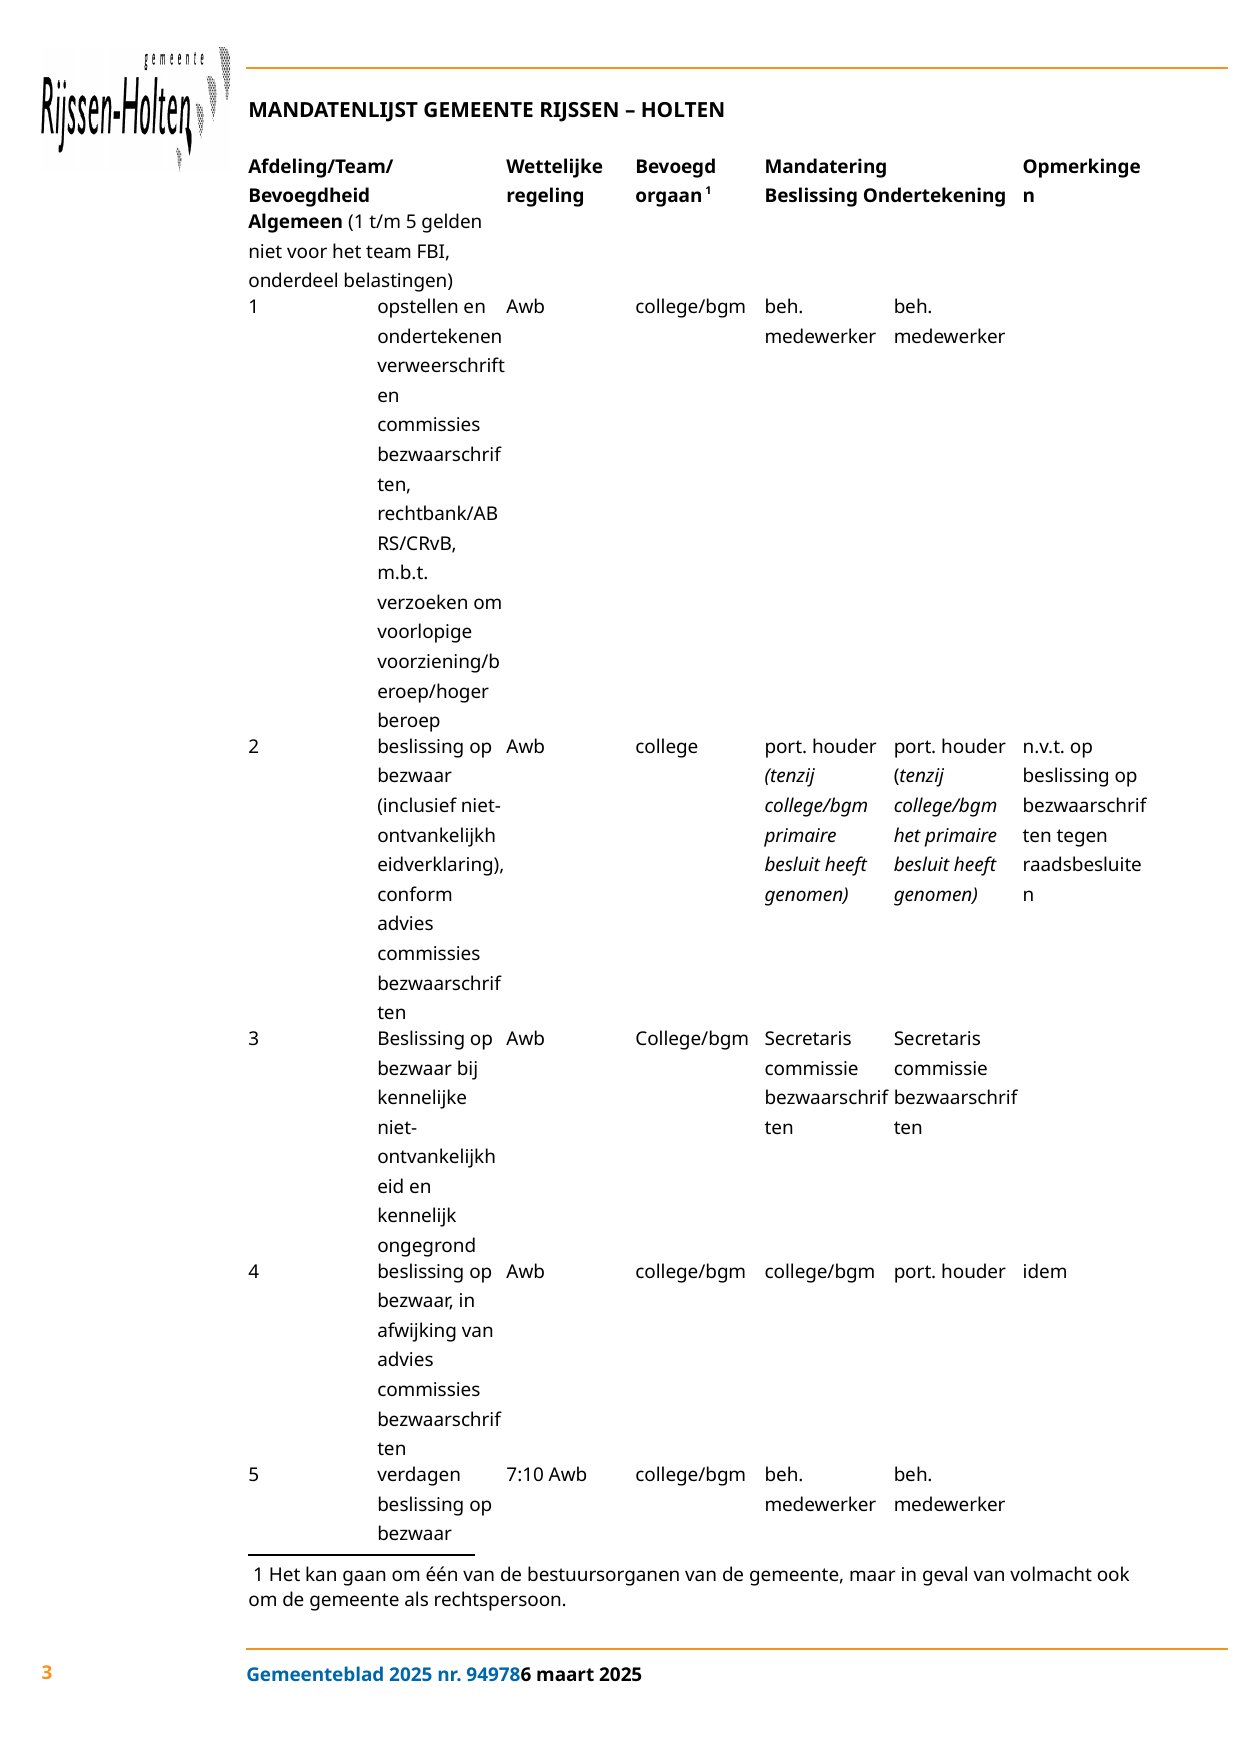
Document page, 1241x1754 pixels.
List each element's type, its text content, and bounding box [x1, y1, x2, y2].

table_cell Awb [506, 293, 635, 733]
picture [41, 47, 231, 172]
table_cell Awb [506, 733, 635, 1025]
table_cell [1023, 1461, 1152, 1546]
table_header Bevoegd orgaan [635, 153, 764, 208]
table_cell [894, 208, 1022, 293]
table_cell [1023, 1025, 1152, 1258]
table_cell beslissing op bezwaar (inclusief niet-ontvankelijkheidverklaring), conform advies commissies bezwaarschriften [377, 733, 506, 1025]
table_cell college/bgm [635, 293, 764, 733]
table_cell port. houder (tenzij college/bgm primaire besluit heeft genomen) [764, 733, 893, 1025]
table_cell 4 [248, 1258, 377, 1461]
table_cell [1023, 293, 1152, 733]
table_cell n.v.t. op beslissing op bezwaarschriften tegen raadsbesluiten [1023, 733, 1152, 1025]
table_cell 1 [248, 293, 377, 733]
table_cell port. houder (tenzij college/bgm het primaire besluit heeft genomen) [894, 733, 1022, 1025]
table_cell Secretaris commissie bezwaarschriften [894, 1025, 1022, 1258]
table_cell 5 [248, 1461, 377, 1546]
table_cell [635, 208, 764, 293]
table_cell beh. medewerker [894, 293, 1022, 733]
table_cell college/bgm [635, 1258, 764, 1461]
text MANDATENLIJST GEMEENTE RIJSSEN – HOLTEN [248, 95, 1152, 123]
table_cell Awb [506, 1258, 635, 1461]
table_cell [506, 208, 635, 293]
table_header Afdeling/Team/Bevoegdheid [248, 153, 506, 208]
table_cell Beslissing op bezwaar bij kennelijke niet- ontvankelijkheid en kennelijk ongegrond [377, 1025, 506, 1258]
table_cell 2 [248, 733, 377, 1025]
table_cell 3 [248, 1025, 377, 1258]
table_cell idem [1023, 1258, 1152, 1461]
table_cell Secretaris commissie bezwaarschriften [764, 1025, 893, 1258]
table_cell [1023, 208, 1152, 293]
table_cell opstellen en ondertekenen verweerschriften commissies bezwaarschriften, rechtbank/ABRS/CRvB, m.b.t. verzoeken om voorlopige voorziening/beroep/hoger beroep [377, 293, 506, 733]
table_header Wettelijke regeling [506, 153, 635, 208]
table_cell college/bgm [635, 1461, 764, 1546]
table_cell beh. medewerker [894, 1461, 1022, 1546]
table_cell College/bgm [635, 1025, 764, 1258]
table_header Opmerkingen [1023, 153, 1152, 208]
table_cell beh. medewerker [764, 293, 893, 733]
table_cell port. houder [894, 1258, 1022, 1461]
table_cell 7:10 Awb [506, 1461, 635, 1546]
table_cell beslissing op bezwaar, in afwijking van advies commissies bezwaarschriften [377, 1258, 506, 1461]
table_header Mandatering Beslissing Ondertekening [764, 153, 1022, 208]
table_cell Awb [506, 1025, 635, 1258]
table_cell beh. medewerker [764, 1461, 893, 1546]
table_cell college/bgm [764, 1258, 893, 1461]
table_cell verdagen beslissing op bezwaar [377, 1461, 506, 1546]
table_cell college [635, 733, 764, 1025]
table_cell [764, 208, 893, 293]
table_cell Algemeen (1 t/m 5 gelden niet voor het team FBI, onderdeel belastingen) [248, 208, 506, 293]
